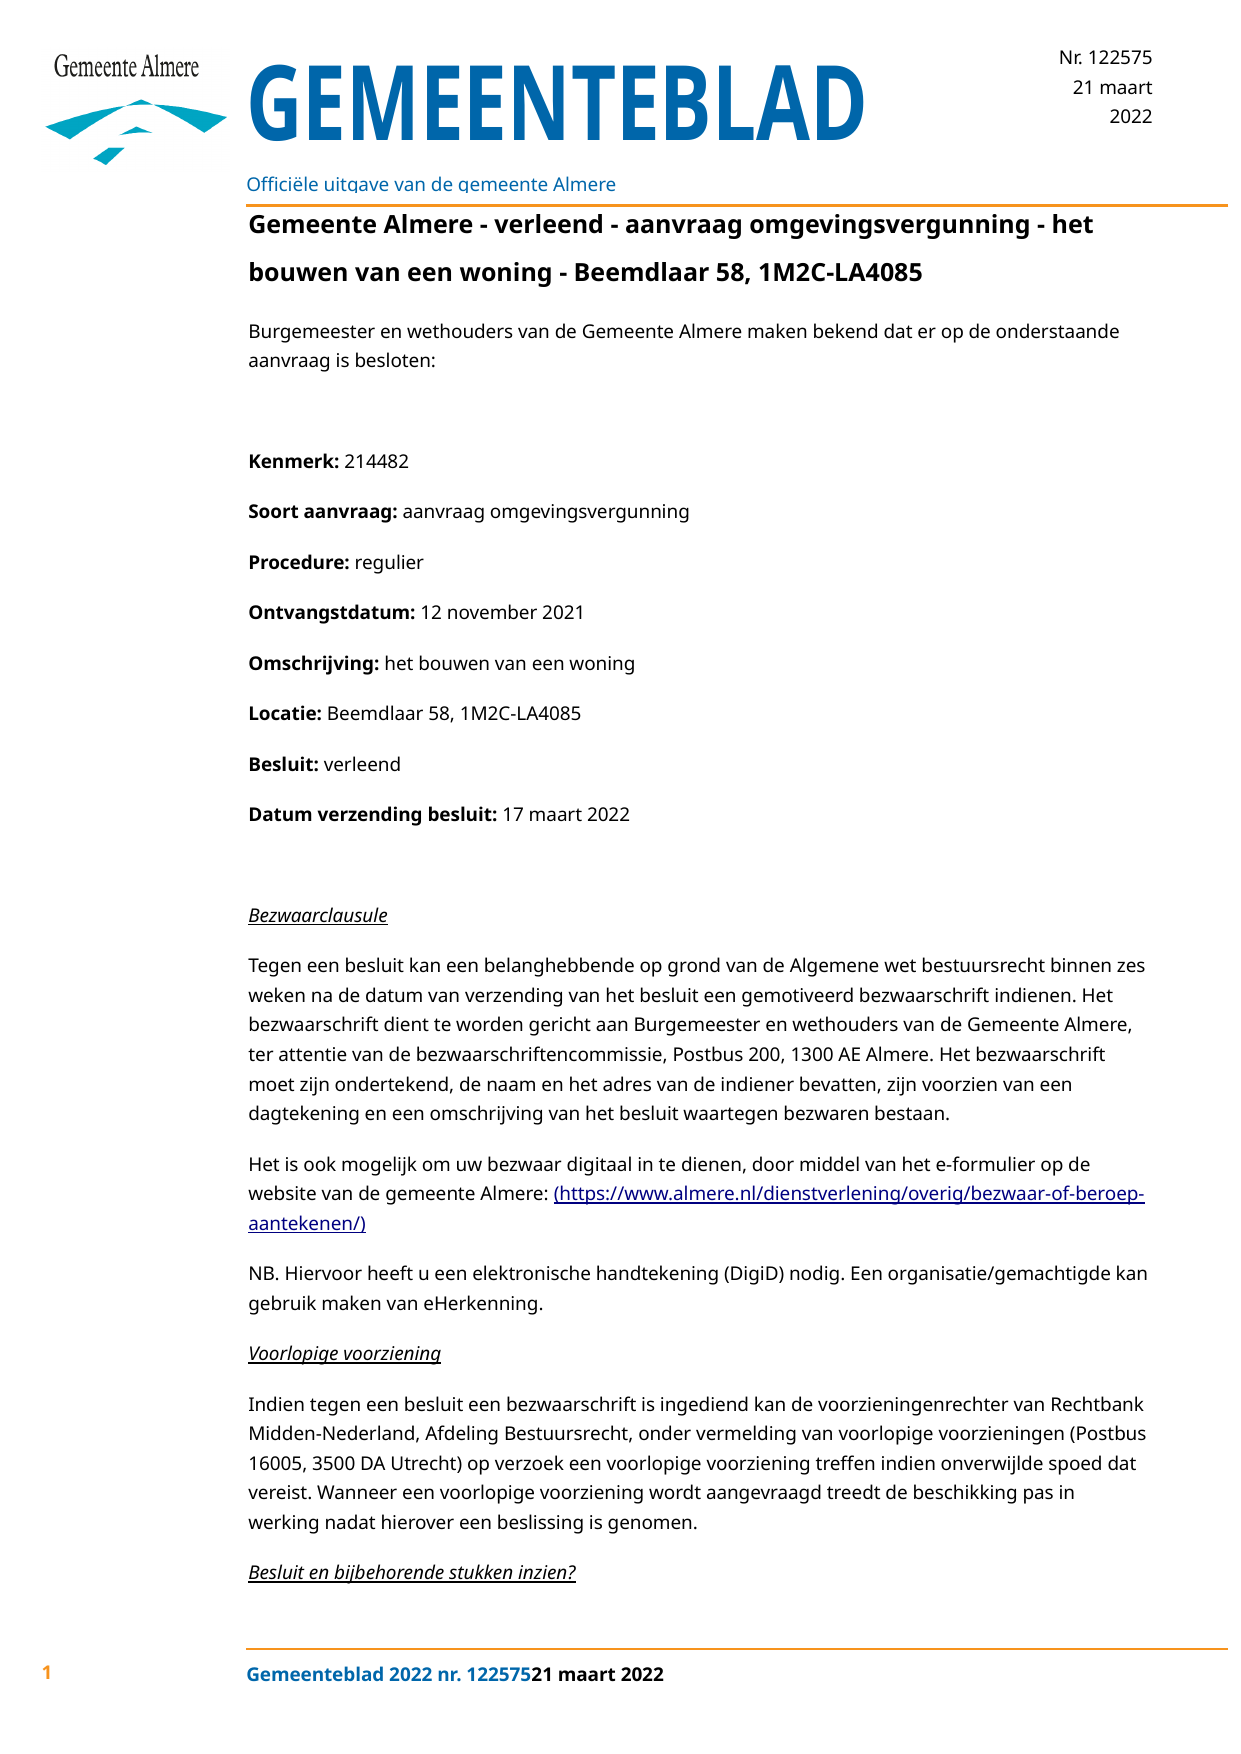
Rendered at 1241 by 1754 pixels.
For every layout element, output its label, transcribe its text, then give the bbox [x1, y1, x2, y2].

text Tegen een besluit kan een belanghebbende op grond van de Algemene wet bestuursrecht binnen zes weken na de datum van verzending van het besluit een gemotiveerd bezwaarschrift indienen. Het bezwaarschrift dient te worden gericht aan Burgemeester en wethouders van de Gemeente Almere, ter attentie van de bezwaarschriftencommissie, Postbus 200, 1300 AE Almere. Het bezwaarschrift moet zijn ondertekend, de naam en het adres van de indiener bevatten, zijn voorzien van een dagtekening en een omschrijving van het besluit waartegen bezwaren bestaan. [248, 952, 1152, 1126]
text Locatie: Beemdlaar 58, 1M2C-LA4085 [248, 700, 1152, 726]
text Besluit en bijbehorende stukken inzien? [248, 1559, 1152, 1585]
text Burgemeester en wethouders van de Gemeente Almere maken bekend dat er op de onderstaande aanvraag is besloten: [248, 318, 1152, 373]
text Indien tegen een besluit een bezwaarschrift is ingediend kan de voorzieningenrechter van Rechtbank Midden-Nederland, Afdeling Bestuursrecht, onder vermelding van voorlopige voorzieningen (Postbus 16005, 3500 DA Utrecht) op verzoek een voorlopige voorziening treffen indien onverwijlde spoed dat vereist. Wanneer een voorlopige voorziening wordt aangevraagd treedt de beschikking pas in werking nadat hierover een beslissing is genomen. [248, 1391, 1152, 1535]
text Besluit: verleend [248, 751, 1152, 777]
text Voorlopige voorziening [248, 1340, 1152, 1366]
text NB. Hiervoor heeft u een elektronische handtekening (DigiD) nodig. Een organisatie/gemachtigde kan gebruik maken van eHerkenning. [248, 1260, 1152, 1316]
text Gemeente Almere - verleend - aanvraag omgevingsvergunning - het bouwen van een woning - Beemdlaar 58, 1M2C-LA4085 [248, 207, 1152, 288]
text Bezwaarclausule [248, 902, 1152, 928]
text Ontvangstdatum: 12 november 2021 [248, 599, 1152, 625]
text Soort aanvraag: aanvraag omgevingsvergunning [248, 499, 1152, 524]
text Het is ook mogelijk om uw bezwaar digitaal in te dienen, door middel van het e-formulier op de website van de gemeente Almere: (https://www.almere.nl/dienstverlening/overig/bezwaar-of-beroep-aantekenen/) [248, 1151, 1152, 1236]
text Omschrijving: het bouwen van een woning [248, 650, 1152, 676]
text Datum verzending besluit: 17 maart 2022 [248, 801, 1152, 827]
text Kenmerk: 214482 [248, 448, 1152, 474]
text Procedure: regulier [248, 549, 1152, 575]
picture [41, 47, 231, 172]
